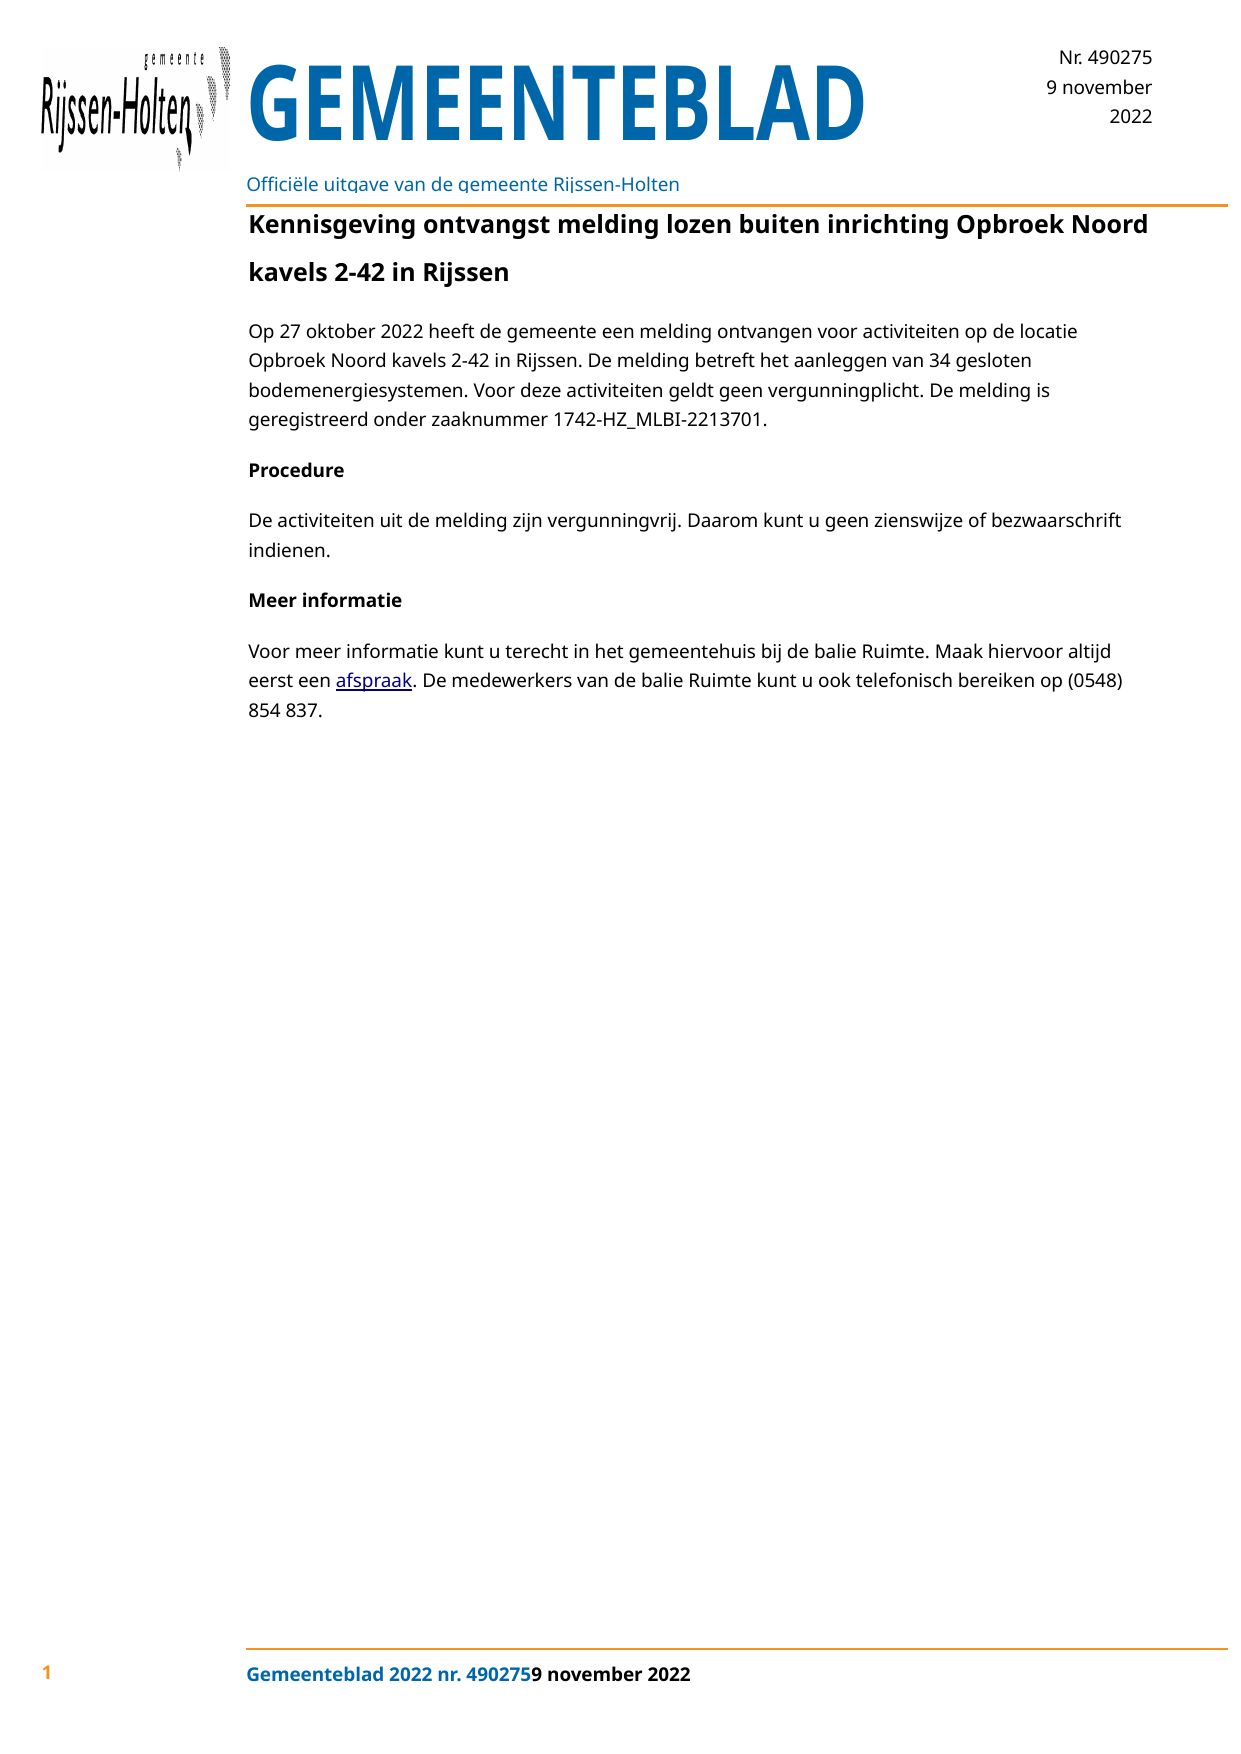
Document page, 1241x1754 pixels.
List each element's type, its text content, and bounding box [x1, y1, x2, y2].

text De activiteiten uit de melding zijn vergunningvrij. Daarom kunt u geen zienswijze of bezwaarschrift indienen. [248, 507, 1152, 563]
text Procedure [248, 457, 1152, 483]
text Op 27 oktober 2022 heeft de gemeente een melding ontvangen voor activiteiten op de locatie Opbroek Noord kavels 2-42 in Rijssen. De melding betreft het aanleggen van 34 gesloten bodemenergiesystemen. Voor deze activiteiten geldt geen vergunningplicht. De melding is geregistreerd onder zaaknummer 1742-HZ_MLBI-2213701. [248, 318, 1152, 432]
picture [41, 47, 231, 172]
text Meer informatie [248, 587, 1152, 613]
text Voor meer informatie kunt u terecht in het gemeentehuis bij de balie Ruimte. Maak hiervoor altijd eerst een afspraak. De medewerkers van de balie Ruimte kunt u ook telefonisch bereiken op (0548) 854 837. [248, 638, 1152, 723]
text Kennisgeving ontvangst melding lozen buiten inrichting Opbroek Noord kavels 2-42 in Rijssen [248, 207, 1152, 288]
